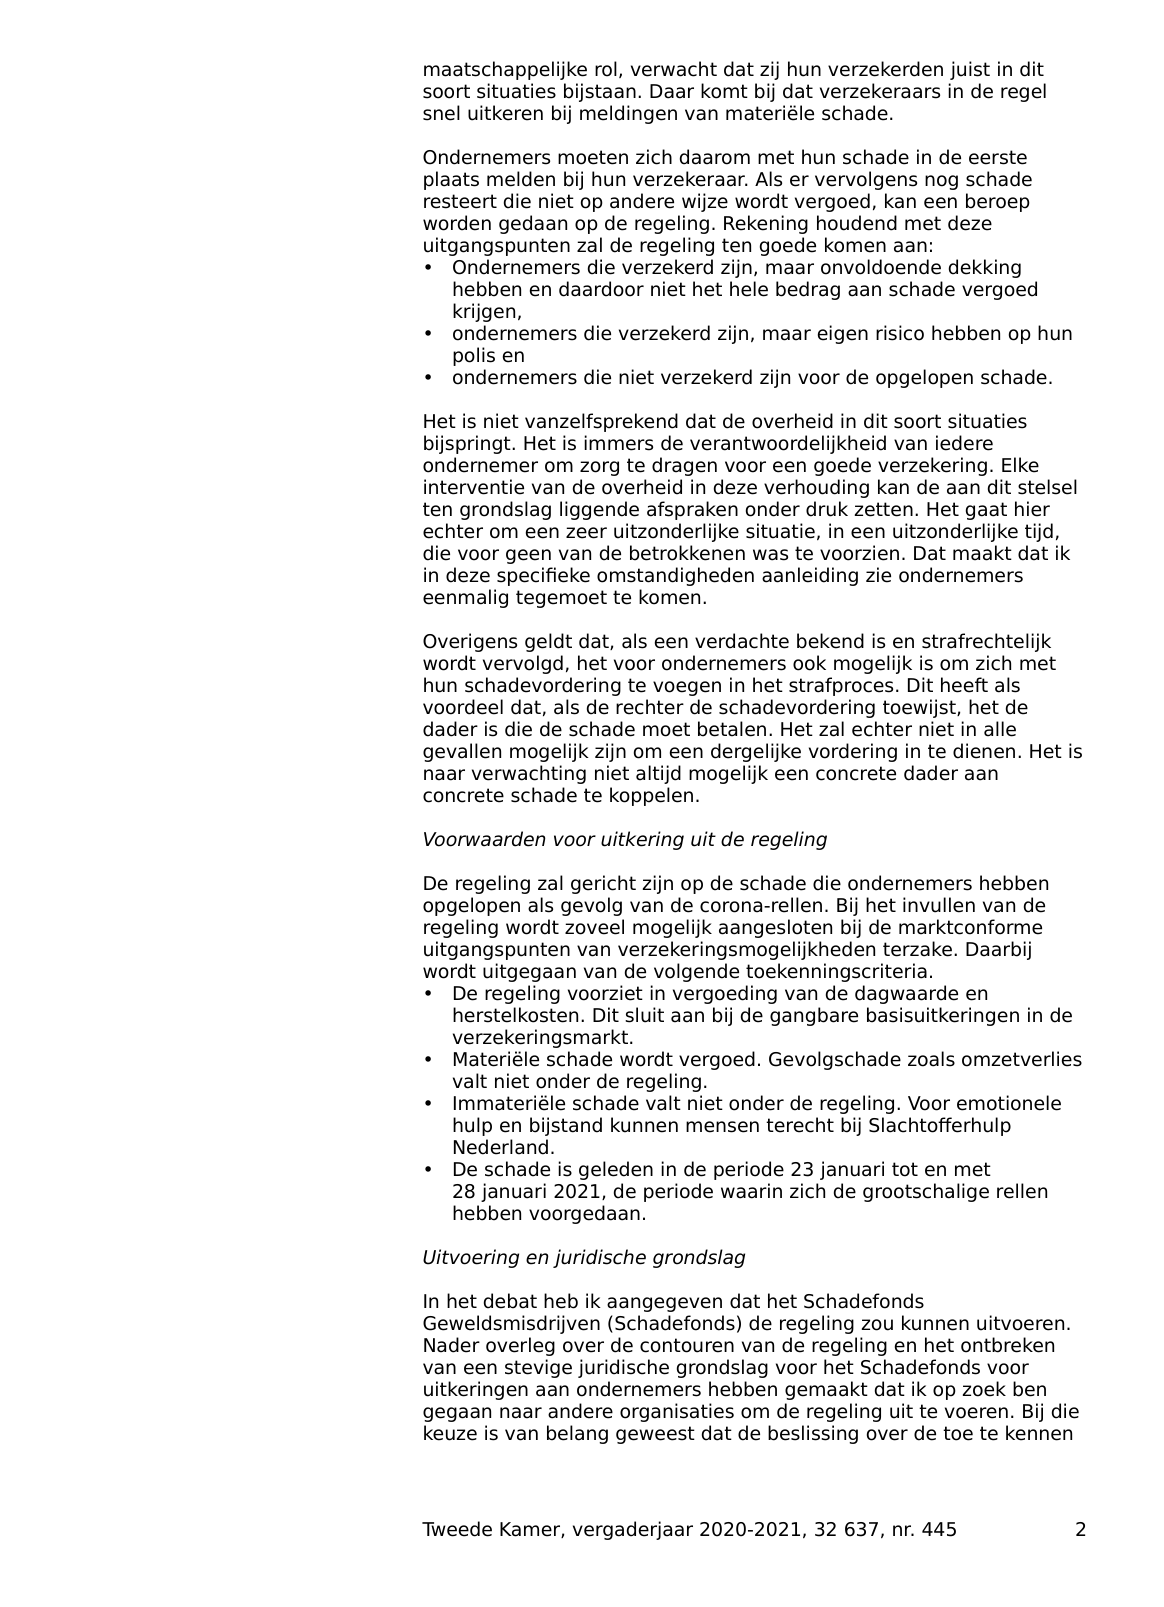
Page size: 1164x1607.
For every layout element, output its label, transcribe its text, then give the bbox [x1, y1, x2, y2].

text • De schade is geleden in de periode 23 januari tot en met 28 januari 2021, de periode waarin zich de grootschalige rellen hebben voorgedaan. [422, 1159, 1087, 1225]
text Overigens geldt dat, als een verdachte bekend is en strafrechtelijk wordt vervolgd, het voor ondernemers ook mogelijk is om zich met hun schadevordering te voegen in het strafproces. Dit heeft als voordeel dat, als de rechter de schadevordering toewijst, het de dader is die de schade moet betalen. Het zal echter niet in alle gevallen mogelijk zijn om een dergelijke vordering in te dienen. Het is naar verwachting niet altijd mogelijk een concrete dader aan concrete schade te koppelen. [422, 631, 1087, 807]
subtitle Voorwaarden voor uitkering uit de regeling [422, 829, 1087, 851]
text • De regeling voorziet in vergoeding van de dagwaarde en herstelkosten. Dit sluit aan bij de gangbare basisuitkeringen in de verzekeringsmarkt. [422, 983, 1087, 1049]
text • Immateriële schade valt niet onder de regeling. Voor emotionele hulp en bijstand kunnen mensen terecht bij Slachtofferhulp Nederland. [422, 1093, 1087, 1159]
text Het is niet vanzelfsprekend dat de overheid in dit soort situaties bijspringt. Het is immers de verantwoordelijkheid van iedere ondernemer om zorg te dragen voor een goede verzekering. Elke interventie van de overheid in deze verhouding kan de aan dit stelsel ten grondslag liggende afspraken onder druk zetten. Het gaat hier echter om een zeer uitzonderlijke situatie, in een uitzonderlijke tijd, die voor geen van de betrokkenen was te voorzien. Dat maakt dat ik in deze specifieke omstandigheden aanleiding zie ondernemers eenmalig tegemoet te komen. [422, 411, 1087, 609]
text In het debat heb ik aangegeven dat het Schadefonds Geweldsmisdrijven (Schadefonds) de regeling zou kunnen uitvoeren. Nader overleg over de contouren van de regeling en het ontbreken van een stevige juridische grondslag voor het Schadefonds voor uitkeringen aan ondernemers hebben gemaakt dat ik op zoek ben gegaan naar andere organisaties om de regeling uit te voeren. Bij die keuze is van belang geweest dat de beslissing over de toe te kennen [422, 1291, 1087, 1445]
text De regeling zal gericht zijn op de schade die ondernemers hebben opgelopen als gevolg van de corona-rellen. Bij het invullen van de regeling wordt zoveel mogelijk aangesloten bij de marktconforme uitgangspunten van verzekeringsmogelijkheden terzake. Daarbij wordt uitgegaan van de volgende toekenningscriteria. [422, 873, 1087, 983]
text • Ondernemers die verzekerd zijn, maar onvoldoende dekking hebben en daardoor niet het hele bedrag aan schade vergoed krijgen, [422, 257, 1087, 323]
text Ondernemers moeten zich daarom met hun schade in de eerste plaats melden bij hun verzekeraar. Als er vervolgens nog schade resteert die niet op andere wijze wordt vergoed, kan een beroep worden gedaan op de regeling. Rekening houdend met deze uitgangspunten zal de regeling ten goede komen aan: [422, 147, 1087, 257]
subtitle Uitvoering en juridische grondslag [422, 1247, 1087, 1269]
text maatschappelijke rol, verwacht dat zij hun verzekerden juist in dit soort situaties bijstaan. Daar komt bij dat verzekeraars in de regel snel uitkeren bij meldingen van materiële schade. [422, 59, 1087, 125]
text • ondernemers die niet verzekerd zijn voor de opgelopen schade. [422, 367, 1087, 389]
text • Materiële schade wordt vergoed. Gevolgschade zoals omzetverlies valt niet onder de regeling. [422, 1049, 1087, 1093]
text • ondernemers die verzekerd zijn, maar eigen risico hebben op hun polis en [422, 323, 1087, 367]
